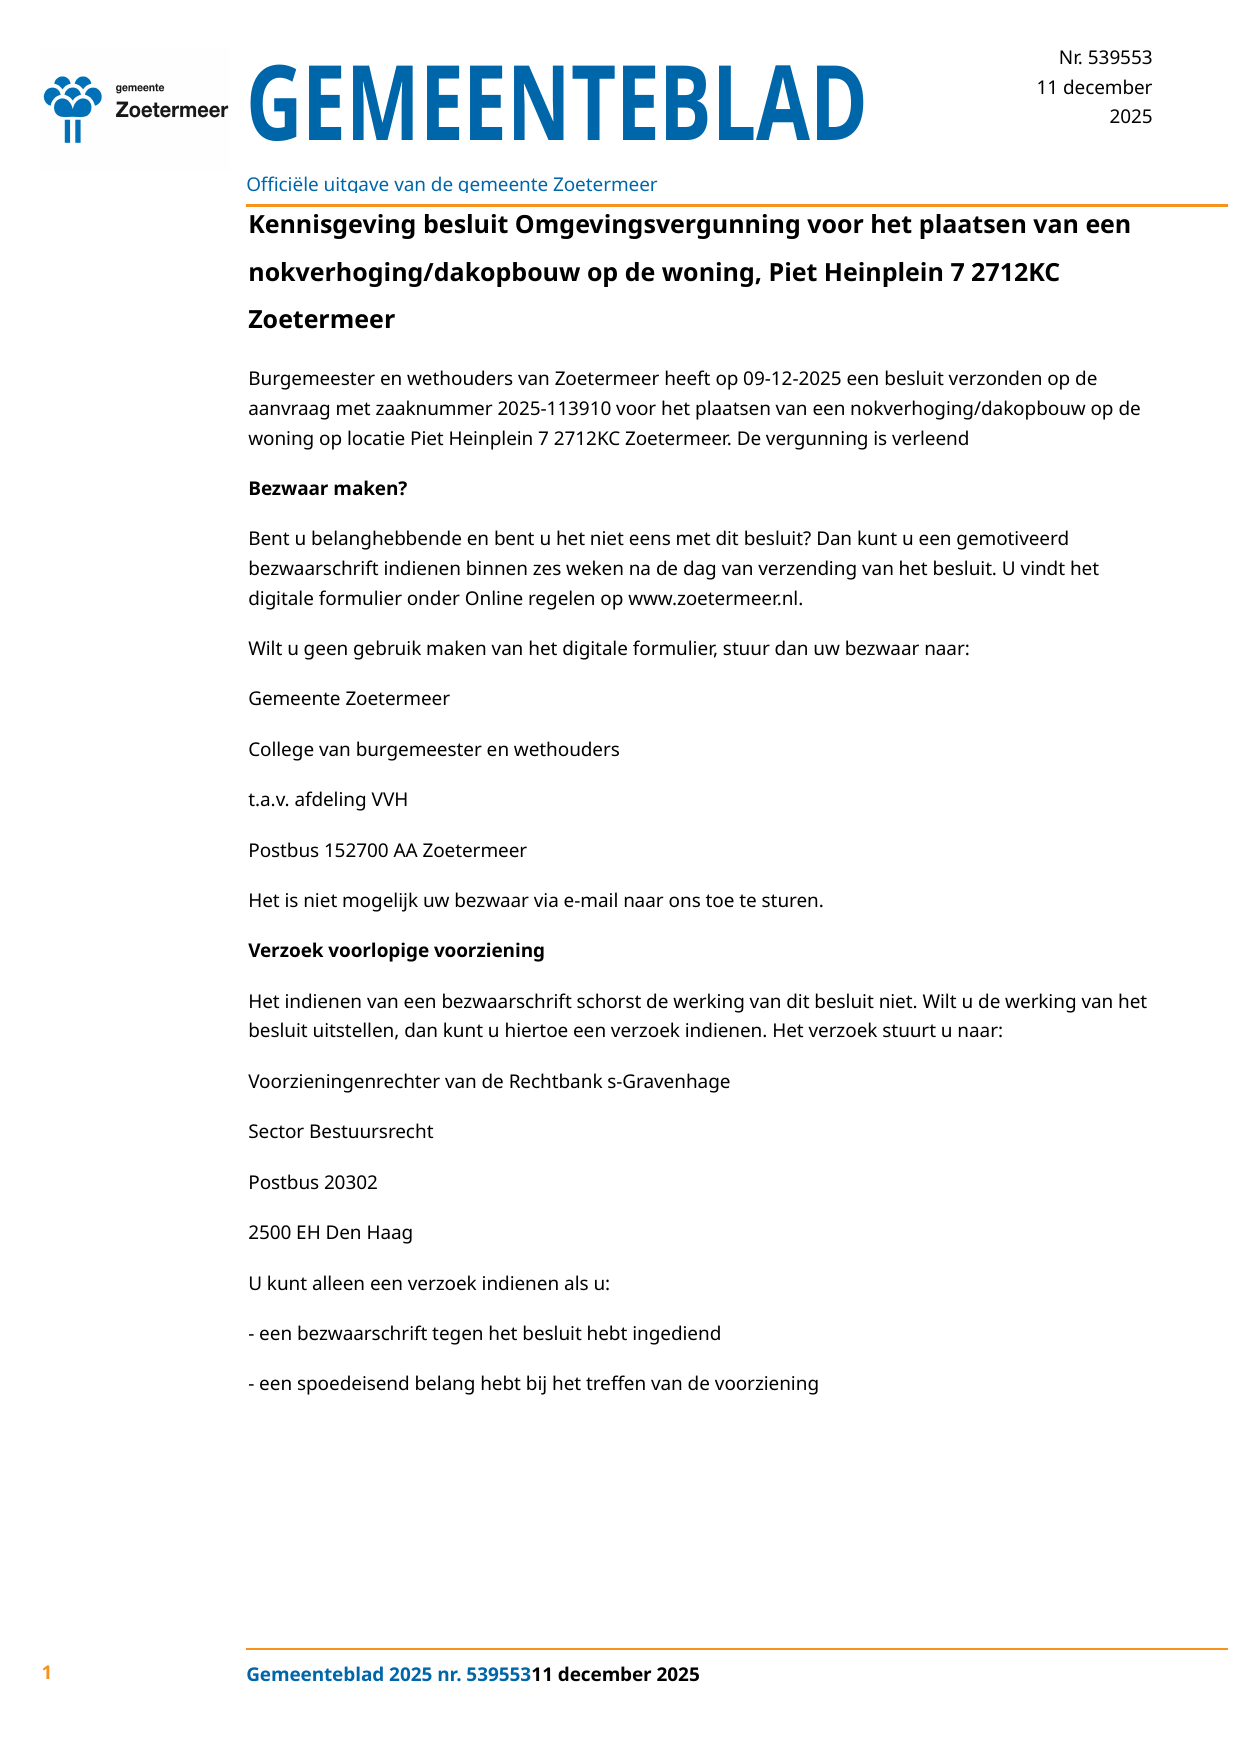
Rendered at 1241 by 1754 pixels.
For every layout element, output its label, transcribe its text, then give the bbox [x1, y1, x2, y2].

text Kennisgeving besluit Omgevingsvergunning voor het plaatsen van een nokverhoging/dakopbouw op de woning, Piet Heinplein 7 2712KC Zoetermeer [248, 207, 1152, 336]
text Wilt u geen gebruik maken van het digitale formulier, stuur dan uw bezwaar naar: [248, 635, 1152, 661]
text Het is niet mogelijk uw bezwaar via e-mail naar ons toe te sturen. [248, 887, 1152, 913]
text Gemeente Zoetermeer [248, 686, 1152, 711]
text U kunt alleen een verzoek indienen als u: [248, 1270, 1152, 1295]
text Voorzieningenrechter van de Rechtbank s-Gravenhage [248, 1068, 1152, 1094]
text Postbus 152700 AA Zoetermeer [248, 837, 1152, 862]
text t.a.v. afdeling VVH [248, 786, 1152, 812]
text Postbus 20302 [248, 1169, 1152, 1194]
text - een bezwaarschrift tegen het besluit hebt ingediend [248, 1320, 1152, 1346]
text Bezwaar maken? [248, 475, 1152, 501]
text Burgemeester en wethouders van Zoetermeer heeft op 09-12-2025 een besluit verzonden op de aanvraag met zaaknummer 2025-113910 voor het plaatsen van een nokverhoging/dakopbouw op de woning op locatie Piet Heinplein 7 2712KC Zoetermeer. De vergunning is verleend [248, 366, 1152, 450]
text Verzoek voorlopige voorziening [248, 938, 1152, 963]
text 2500 EH Den Haag [248, 1219, 1152, 1245]
text Het indienen van een bezwaarschrift schorst de werking van dit besluit niet. Wilt u de werking van het besluit uitstellen, dan kunt u hiertoe een verzoek indienen. Het verzoek stuurt u naar: [248, 988, 1152, 1043]
text - een spoedeisend belang hebt bij het treffen van de voorziening [248, 1371, 1152, 1396]
picture [41, 47, 231, 172]
text College van burgemeester en wethouders [248, 736, 1152, 762]
text Sector Bestuursrecht [248, 1118, 1152, 1144]
text Bent u belanghebbende en bent u het niet eens met dit besluit? Dan kunt u een gemotiveerd bezwaarschrift indienen binnen zes weken na de dag van verzending van het besluit. U vindt het digitale formulier onder Online regelen op www.zoetermeer.nl. [248, 526, 1152, 610]
